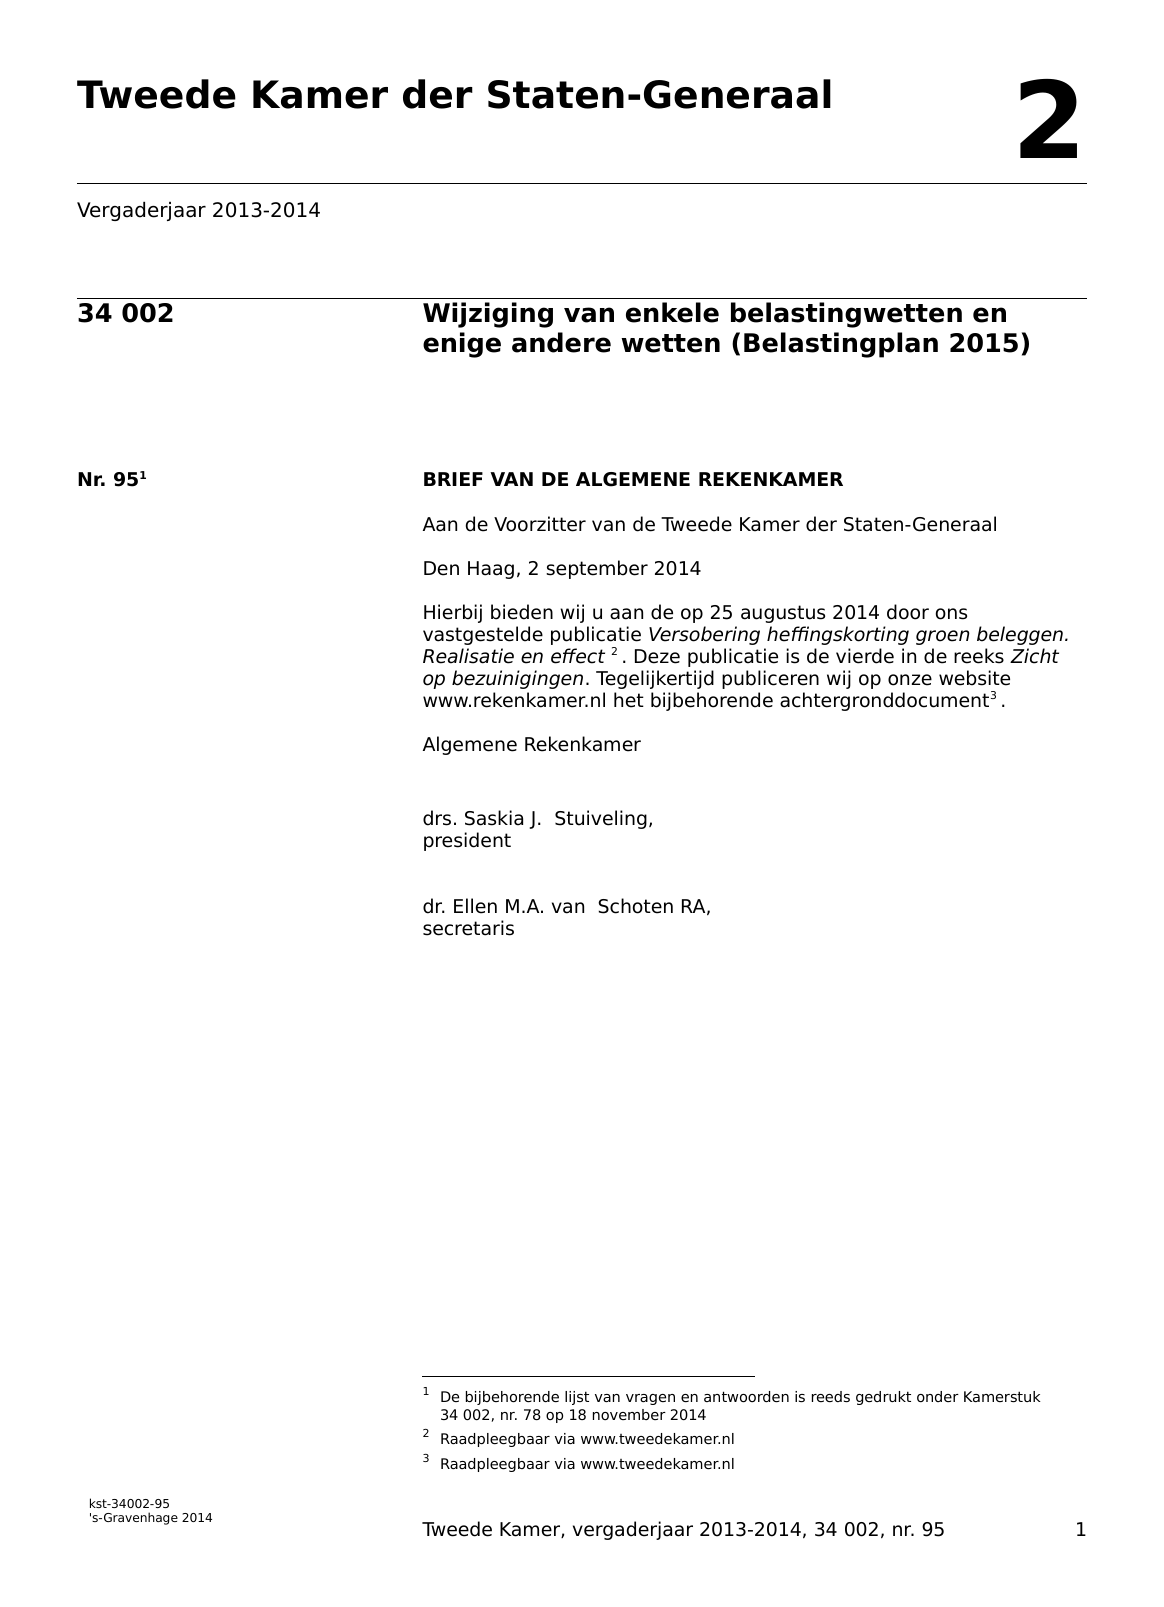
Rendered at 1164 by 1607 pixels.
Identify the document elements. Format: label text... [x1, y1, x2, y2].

text De bijbehorende lijst van vragen en antwoorden is reeds gedrukt onder Kamerstuk 34 002, nr. 78 op 18 november 2014 [422, 1385, 1087, 1424]
text 's-Gravenhage 2014 [88, 1511, 323, 1525]
text Aan de Voorzitter van de Tweede Kamer der Staten-Generaal [422, 513, 1087, 536]
text kst-34002-95 [88, 1497, 323, 1511]
text Raadpleegbaar via www.tweedekamer.nl [422, 1427, 1087, 1449]
text Raadpleegbaar via www.tweedekamer.nl [422, 1452, 1087, 1474]
table_cell Vergaderjaar 2013-2014 [77, 184, 1087, 298]
text Den Haag, 2 september 2014 [422, 558, 1087, 580]
text Hierbij bieden wij u aan de op 25 augustus 2014 door ons vastgestelde publicatie Versobering heffingskorting groen beleggen. Realisatie en effect . Deze publicatie is de vierde in de reeks Zicht op bezuinigingen. Tegelijkertijd publiceren wij op onze website www.rekenkamer.nl het bijbehorende achtergronddocument. [422, 602, 1087, 712]
text dr. Ellen M.A. van Schoten RA, secretaris [422, 874, 1087, 940]
table_header 2 [886, 59, 1087, 183]
text drs. Saskia J. Stuiveling, president [422, 786, 1087, 852]
table_header Tweede Kamer der Staten-Generaal [77, 59, 886, 183]
text Algemene Rekenkamer [422, 734, 1087, 756]
subtitle Nr. 95 BRIEF VAN DE ALGEMENE REKENKAMER [77, 469, 1087, 491]
subtitle 34 002 Wijziging van enkele belastingwetten en enige andere wetten (Belastingplan 2015) [77, 299, 1087, 358]
